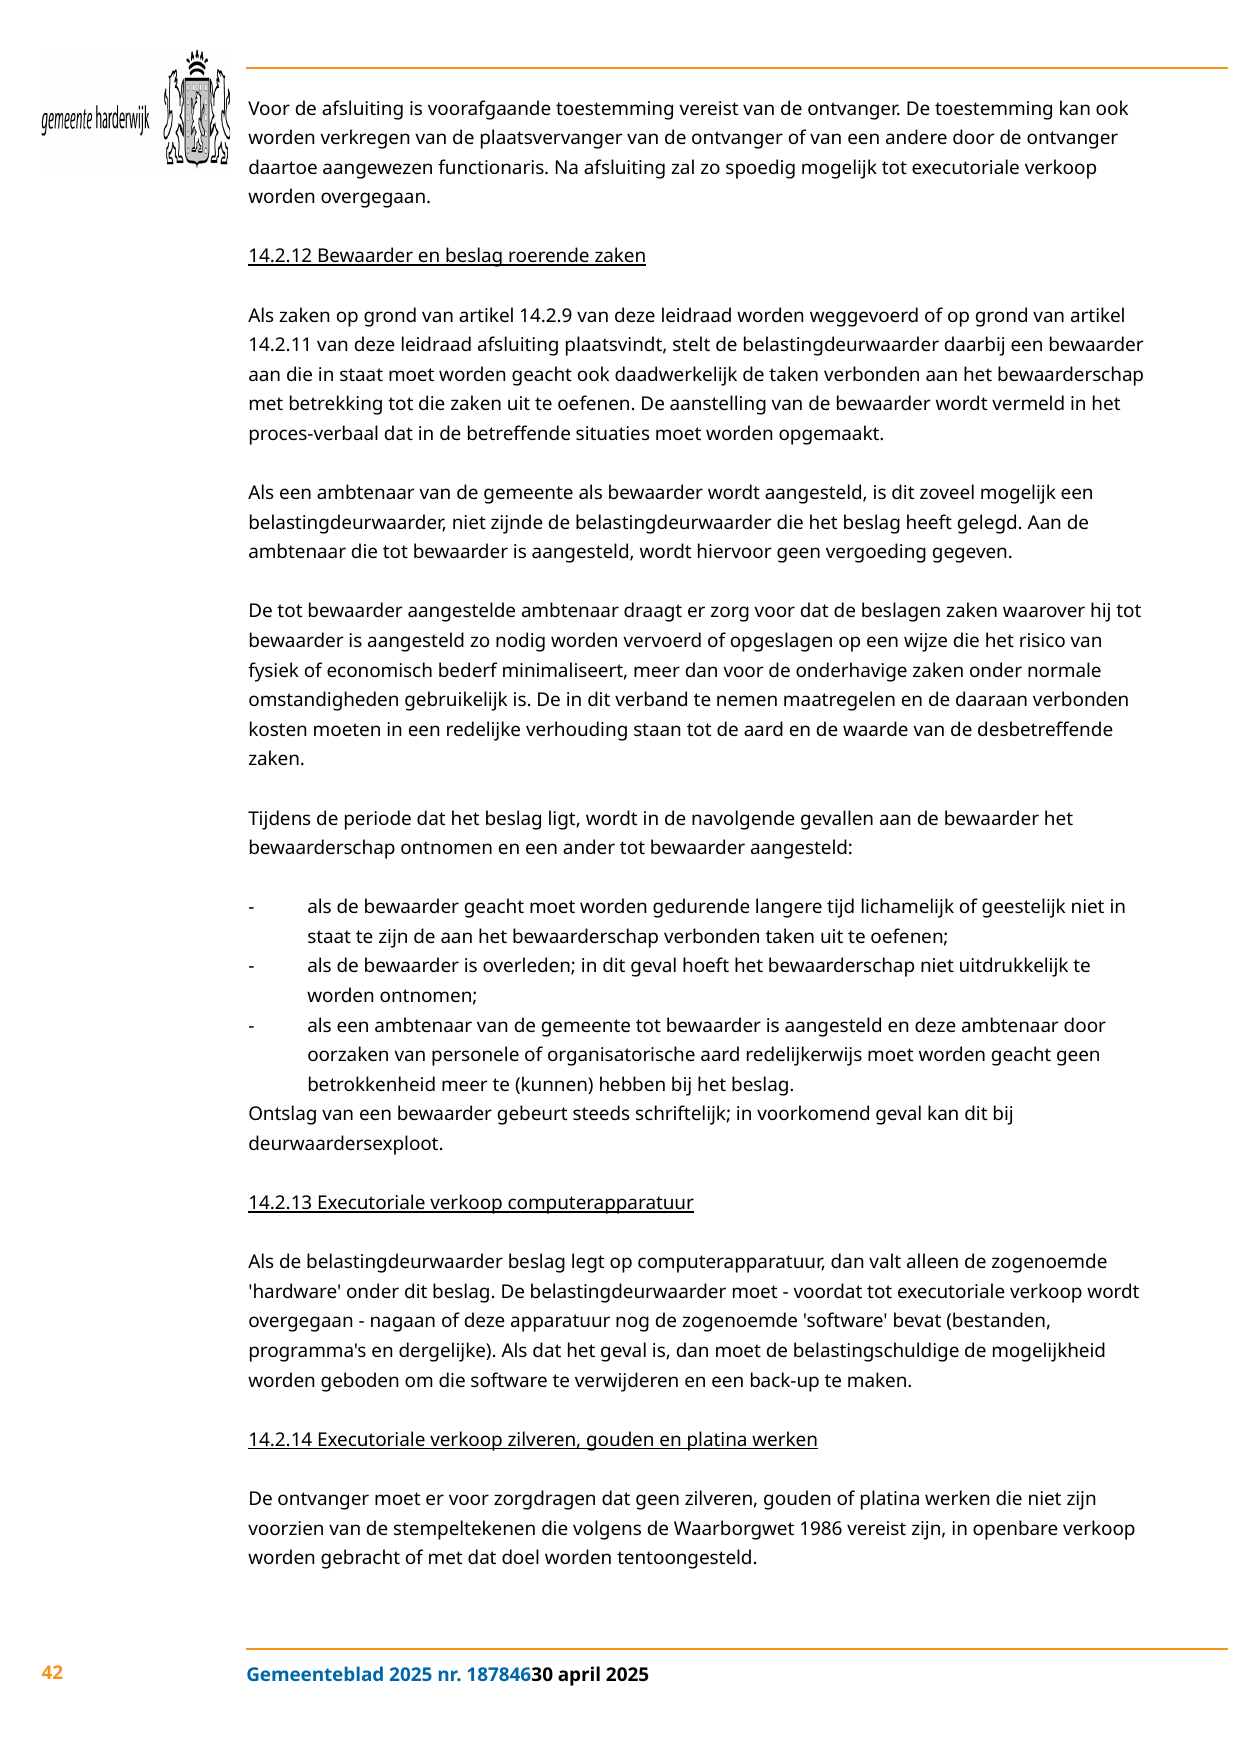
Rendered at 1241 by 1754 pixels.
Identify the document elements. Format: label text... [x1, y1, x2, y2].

text Ontslag van een bewaarder gebeurt steeds schriftelijk; in voorkomend geval kan dit bij deurwaardersexploot. [248, 1101, 1152, 1156]
text 14.2.12 Bewaarder en beslag roerende zaken [248, 243, 1152, 268]
text De tot bewaarder aangestelde ambtenaar draagt er zorg voor dat de beslagen zaken waarover hij tot bewaarder is aangesteld zo nodig worden vervoerd of opgeslagen op een wijze die het risico van fysiek of economisch bederf minimaliseert, meer dan voor de onderhavige zaken onder normale omstandigheden gebruikelijk is. De in dit verband te nemen maatregelen en de daaraan verbonden kosten moeten in een redelijke verhouding staan tot de aard en de waarde van de desbetreffende zaken. [248, 598, 1152, 771]
text 14.2.14 Executoriale verkoop zilveren, gouden en platina werken [248, 1426, 1152, 1452]
text Als zaken op grond van artikel 14.2.9 van deze leidraad worden weggevoerd of op grond van artikel 14.2.11 van deze leidraad afsluiting plaatsvindt, stelt de belastingdeurwaarder daarbij een bewaarder aan die in staat moet worden geacht ook daadwerkelijk de taken verbonden aan het bewaarderschap met betrekking tot die zaken uit te oefenen. De aanstelling van de bewaarder wordt vermeld in het proces-verbaal dat in de betreffende situaties moet worden opgemaakt. [248, 302, 1152, 446]
picture [41, 47, 231, 172]
list als de bewaarder is overleden; in dit geval hoeft het bewaarderschap niet uitdrukkelijk te worden ontnomen; [248, 953, 1152, 1008]
text 14.2.13 Executoriale verkoop computerapparatuur [248, 1189, 1152, 1215]
list als de bewaarder geacht moet worden gedurende langere tijd lichamelijk of geestelijk niet in staat te zijn de aan het bewaarderschap verbonden taken uit te oefenen; [248, 893, 1152, 949]
text De ontvanger moet er voor zorgdragen dat geen zilveren, gouden of platina werken die niet zijn voorzien van de stempeltekenen die volgens de Waarborgwet 1986 vereist zijn, in openbare verkoop worden gebracht of met dat doel worden tentoongesteld. [248, 1485, 1152, 1570]
text Als een ambtenaar van de gemeente als bewaarder wordt aangesteld, is dit zoveel mogelijk een belastingdeurwaarder, niet zijnde de belastingdeurwaarder die het beslag heeft gelegd. Aan de ambtenaar die tot bewaarder is aangesteld, wordt hiervoor geen vergoeding gegeven. [248, 479, 1152, 564]
text Als de belastingdeurwaarder beslag legt op computerapparatuur, dan valt alleen de zogenoemde 'hardware' onder dit beslag. De belastingdeurwaarder moet - voordat tot executoriale verkoop wordt overgegaan - nagaan of deze apparatuur nog de zogenoemde 'software' bevat (bestanden, programma's en dergelijke). Als dat het geval is, dan moet de belastingschuldige de mogelijkheid worden geboden om die software te verwijderen en een back-up te maken. [248, 1248, 1152, 1393]
text Tijdens de periode dat het beslag ligt, wordt in de navolgende gevallen aan de bewaarder het bewaarderschap ontnomen en een ander tot bewaarder aangesteld: [248, 805, 1152, 860]
text Voor de afsluiting is voorafgaande toestemming vereist van de ontvanger. De toestemming kan ook worden verkregen van de plaatsvervanger van de ontvanger of van een andere door de ontvanger daartoe aangewezen functionaris. Na afsluiting zal zo spoedig mogelijk tot executoriale verkoop worden overgegaan. [248, 95, 1152, 209]
list als een ambtenaar van de gemeente tot bewaarder is aangesteld en deze ambtenaar door oorzaken van personele of organisatorische aard redelijkerwijs moet worden geacht geen betrokkenheid meer te (kunnen) hebben bij het beslag. [248, 1012, 1152, 1097]
